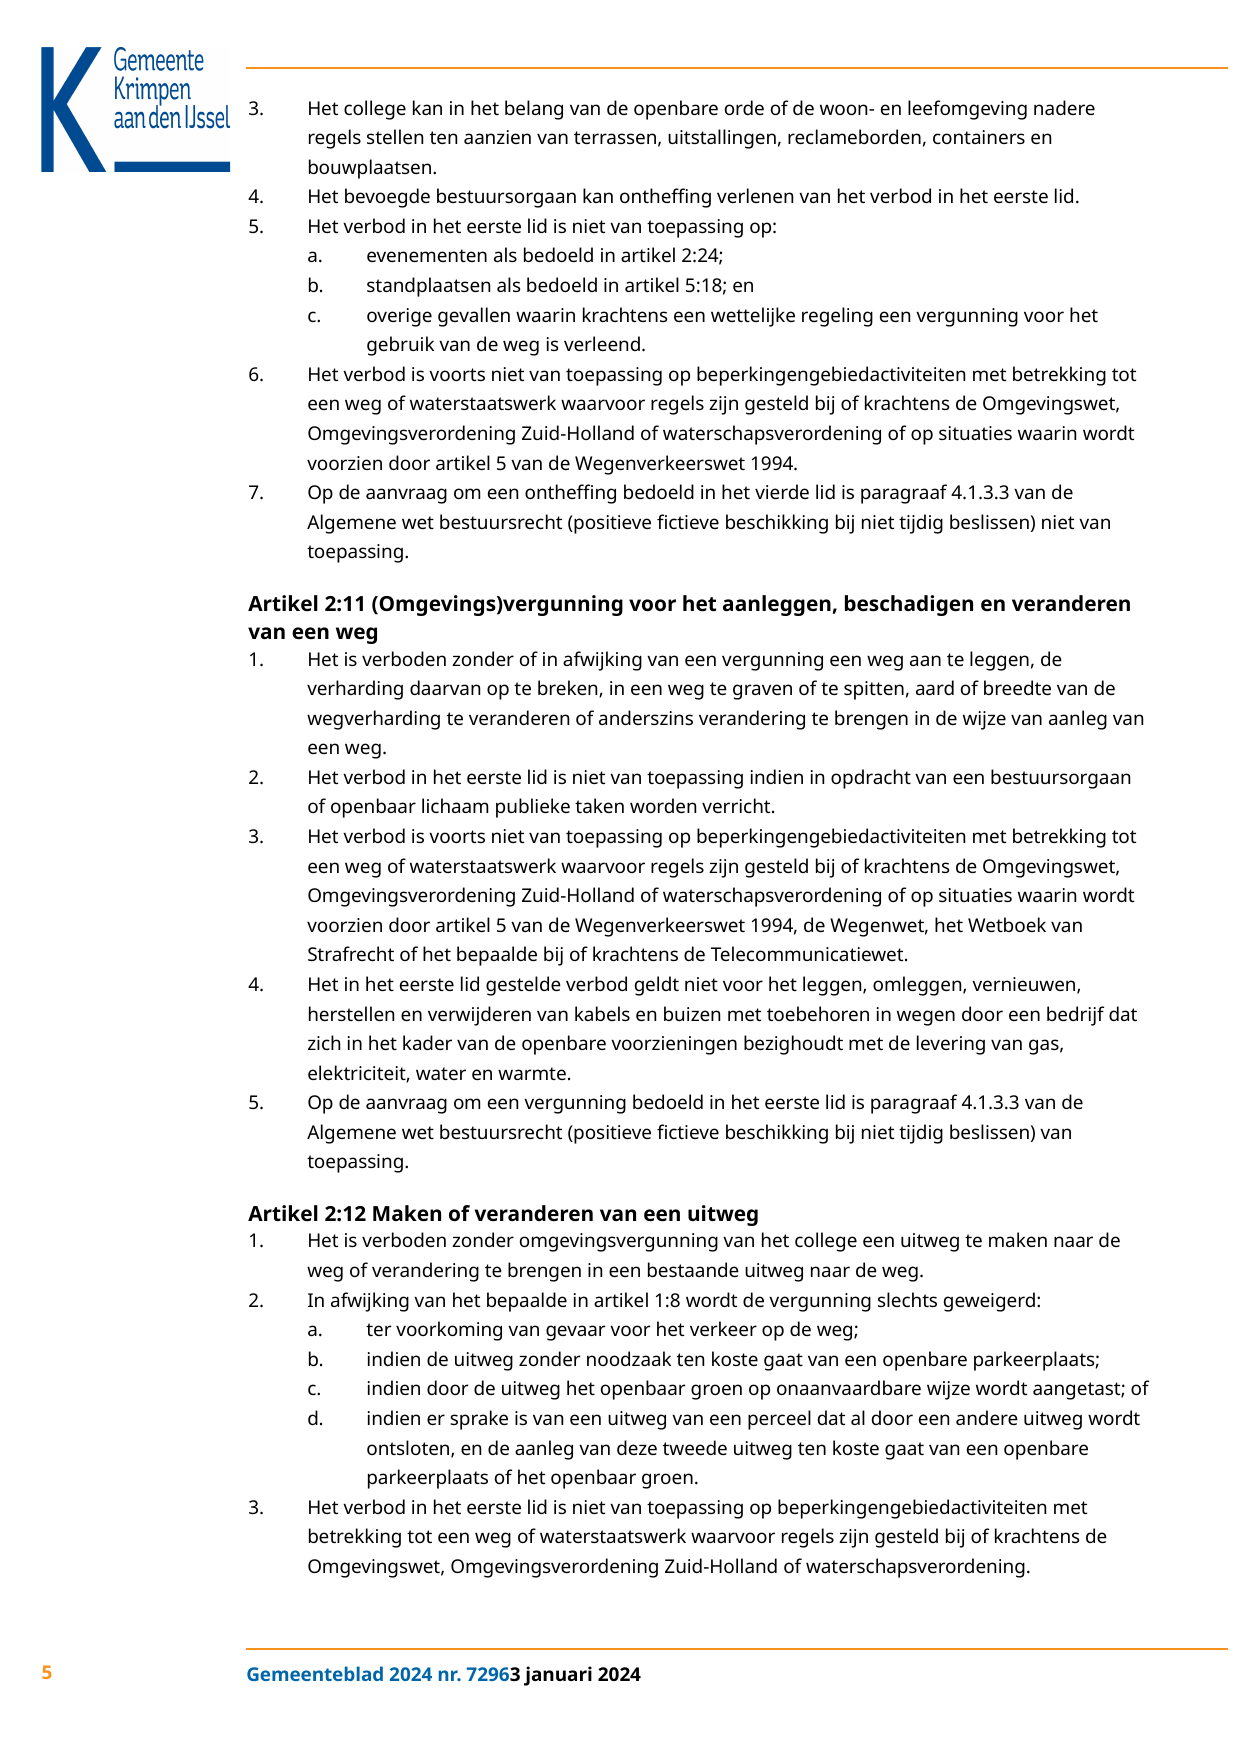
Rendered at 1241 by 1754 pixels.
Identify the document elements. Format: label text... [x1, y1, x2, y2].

list Het bevoegde bestuursorgaan kan ontheffing verlenen van het verbod in het eerste lid. [248, 183, 1152, 209]
list Het is verboden zonder omgevingsvergunning van het college een uitweg te maken naar de weg of verandering te brengen in een bestaande uitweg naar de weg. [248, 1228, 1152, 1283]
list In afwijking van het bepaalde in artikel 1:8 wordt de vergunning slechts geweigerd: [248, 1287, 1152, 1312]
list Het verbod in het eerste lid is niet van toepassing indien in opdracht van een bestuursorgaan of openbaar lichaam publieke taken worden verricht. [248, 764, 1152, 819]
list indien door de uitweg het openbaar groen op onaanvaardbare wijze wordt aangetast; of [307, 1376, 1152, 1401]
list Het in het eerste lid gestelde verbod geldt niet voor het leggen, omleggen, vernieuwen, herstellen en verwijderen van kabels en buizen met toebehoren in wegen door een bedrijf dat zich in het kader van de openbare voorzieningen bezighoudt met de levering van gas, elektriciteit, water en warmte. [248, 971, 1152, 1086]
list evenementen als bedoeld in artikel 2:24; [307, 243, 1152, 268]
text Artikel 2:11 (Omgevings)vergunning voor het aanleggen, beschadigen en veranderen van een weg [248, 589, 1152, 646]
list Het verbod in het eerste lid is niet van toepassing op: [248, 213, 1152, 239]
text Artikel 2:12 Maken of veranderen van een uitweg [248, 1199, 1152, 1228]
list overige gevallen waarin krachtens een wettelijke regeling een vergunning voor het gebruik van de weg is verleend. [307, 302, 1152, 357]
list Het verbod is voorts niet van toepassing op beperkingengebiedactiviteiten met betrekking tot een weg of waterstaatswerk waarvoor regels zijn gesteld bij of krachtens de Omgevingswet, Omgevingsverordening Zuid-Holland of waterschapsverordening of op situaties waarin wordt voorzien door artikel 5 van de Wegenverkeerswet 1994. [248, 361, 1152, 476]
list indien de uitweg zonder noodzaak ten koste gaat van een openbare parkeerplaats; [307, 1346, 1152, 1372]
list Op de aanvraag om een vergunning bedoeld in het eerste lid is paragraaf 4.1.3.3 van de Algemene wet bestuursrecht (positieve fictieve beschikking bij niet tijdig beslissen) van toepassing. [248, 1089, 1152, 1174]
list Het college kan in het belang van de openbare orde of de woon- en leefomgeving nadere regels stellen ten aanzien van terrassen, uitstallingen, reclameborden, containers en bouwplaatsen. [248, 95, 1152, 180]
list Op de aanvraag om een ontheffing bedoeld in het vierde lid is paragraaf 4.1.3.3 van de Algemene wet bestuursrecht (positieve fictieve beschikking bij niet tijdig beslissen) niet van toepassing. [248, 479, 1152, 564]
picture [41, 47, 231, 172]
list ter voorkoming van gevaar voor het verkeer op de weg; [307, 1316, 1152, 1342]
list standplaatsen als bedoeld in artikel 5:18; en [307, 272, 1152, 298]
list indien er sprake is van een uitweg van een perceel dat al door een andere uitweg wordt ontsloten, en de aanleg van deze tweede uitweg ten koste gaat van een openbare parkeerplaats of het openbaar groen. [307, 1405, 1152, 1490]
list Het is verboden zonder of in afwijking van een vergunning een weg aan te leggen, de verharding daarvan op te breken, in een weg te graven of te spitten, aard of breedte van de wegverharding te veranderen of anderszins verandering te brengen in de wijze van aanleg van een weg. [248, 646, 1152, 760]
list Het verbod is voorts niet van toepassing op beperkingengebiedactiviteiten met betrekking tot een weg of waterstaatswerk waarvoor regels zijn gesteld bij of krachtens de Omgevingswet, Omgevingsverordening Zuid-Holland of waterschapsverordening of op situaties waarin wordt voorzien door artikel 5 van de Wegenverkeerswet 1994, de Wegenwet, het Wetboek van Strafrecht of het bepaalde bij of krachtens de Telecommunicatiewet. [248, 823, 1152, 967]
list Het verbod in het eerste lid is niet van toepassing op beperkingengebiedactiviteiten met betrekking tot een weg of waterstaatswerk waarvoor regels zijn gesteld bij of krachtens de Omgevingswet, Omgevingsverordening Zuid-Holland of waterschapsverordening. [248, 1494, 1152, 1579]
